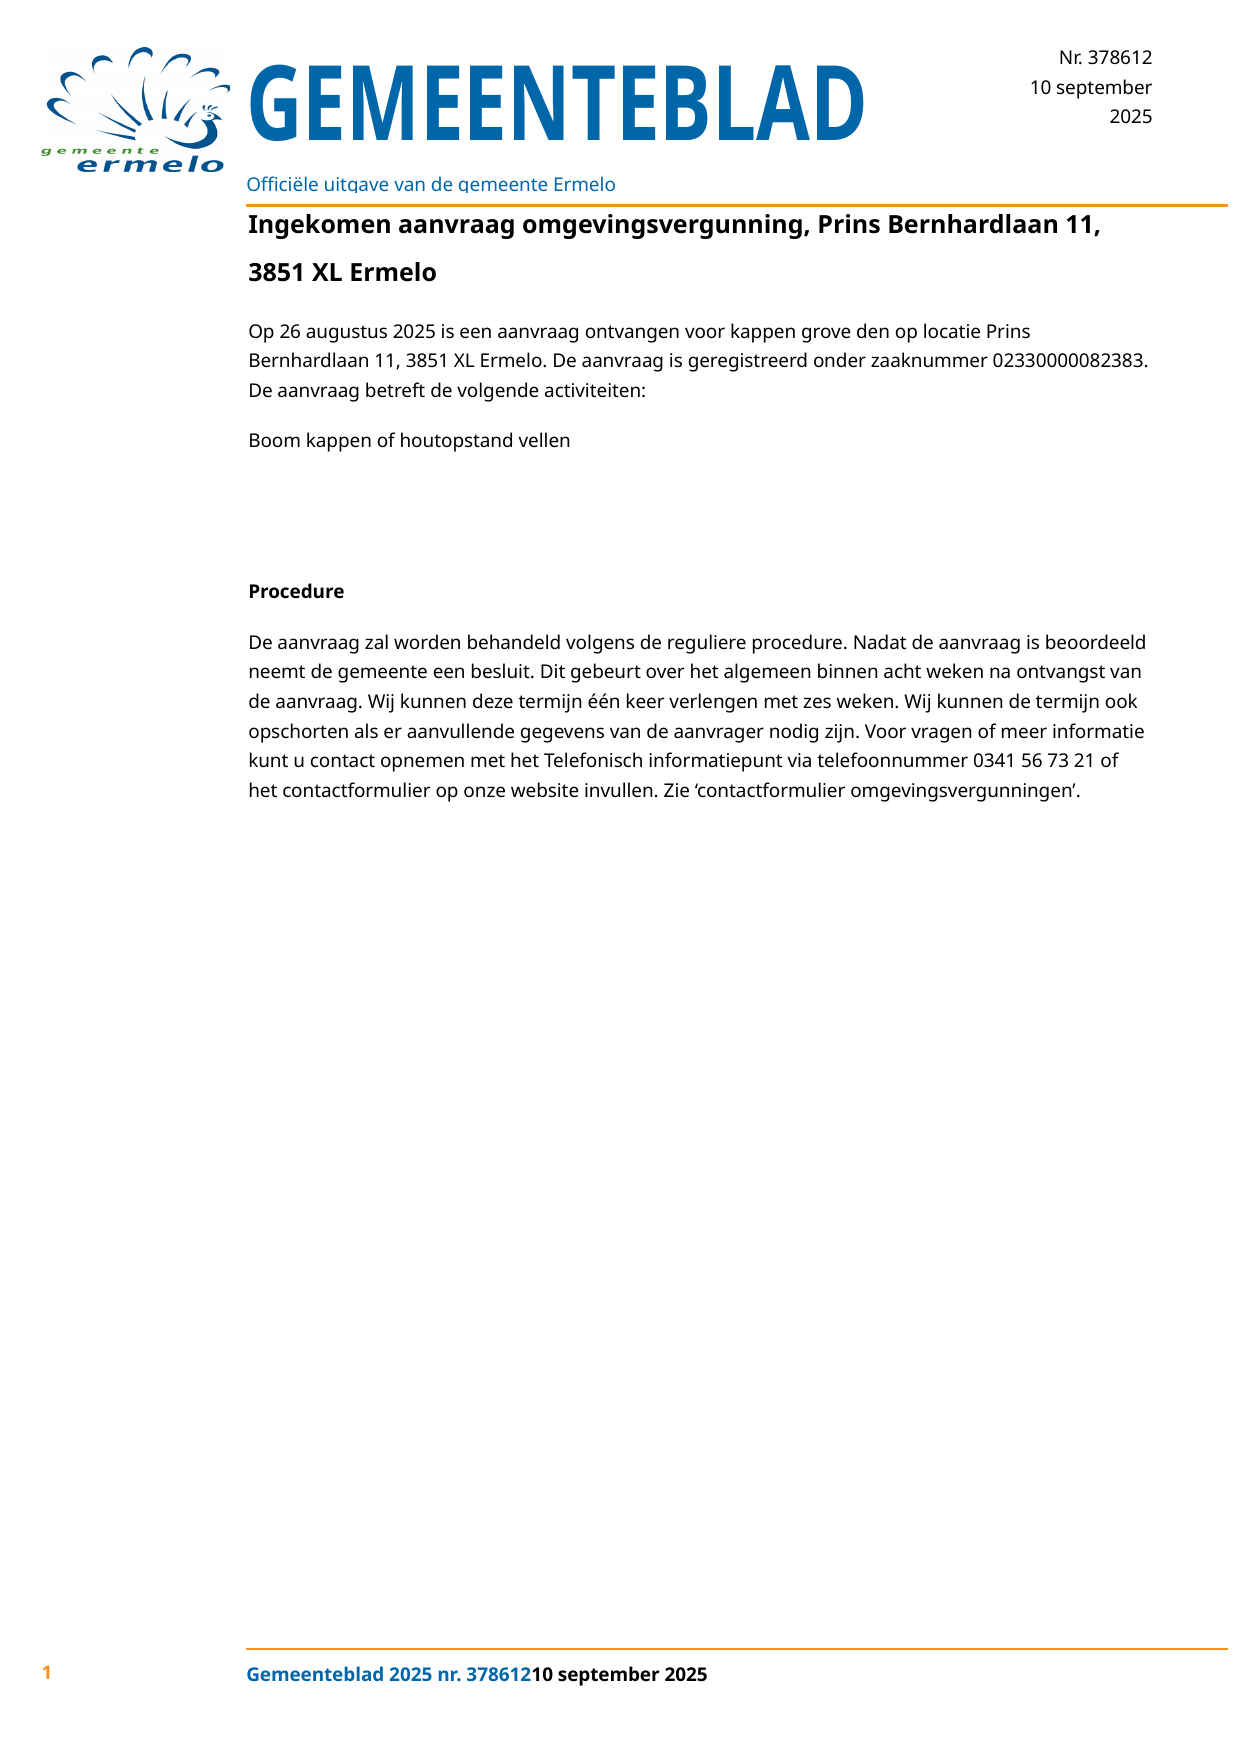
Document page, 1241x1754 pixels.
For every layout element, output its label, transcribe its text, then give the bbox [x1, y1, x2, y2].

text Op 26 augustus 2025 is een aanvraag ontvangen voor kappen grove den op locatie Prins Bernhardlaan 11, 3851 XL Ermelo. De aanvraag is geregistreerd onder zaaknummer 02330000082383. De aanvraag betreft de volgende activiteiten: [248, 318, 1152, 403]
text Procedure [248, 579, 1152, 604]
picture [41, 47, 231, 172]
text Ingekomen aanvraag omgevingsvergunning, Prins Bernhardlaan 11, 3851 XL Ermelo [248, 207, 1152, 288]
text De aanvraag zal worden behandeld volgens de reguliere procedure. Nadat de aanvraag is beoordeeld neemt de gemeente een besluit. Dit gebeurt over het algemeen binnen acht weken na ontvangst van de aanvraag. Wij kunnen deze termijn één keer verlengen met zes weken. Wij kunnen de termijn ook opschorten als er aanvullende gegevens van de aanvrager nodig zijn. Voor vragen of meer informatie kunt u contact opnemen met het Telefonisch informatiepunt via telefoonnummer 0341 56 73 21 of het contactformulier op onze website invullen. Zie ‘contactformulier omgevingsvergunningen’. [248, 629, 1152, 803]
text Boom kappen of houtopstand vellen [248, 427, 1152, 453]
